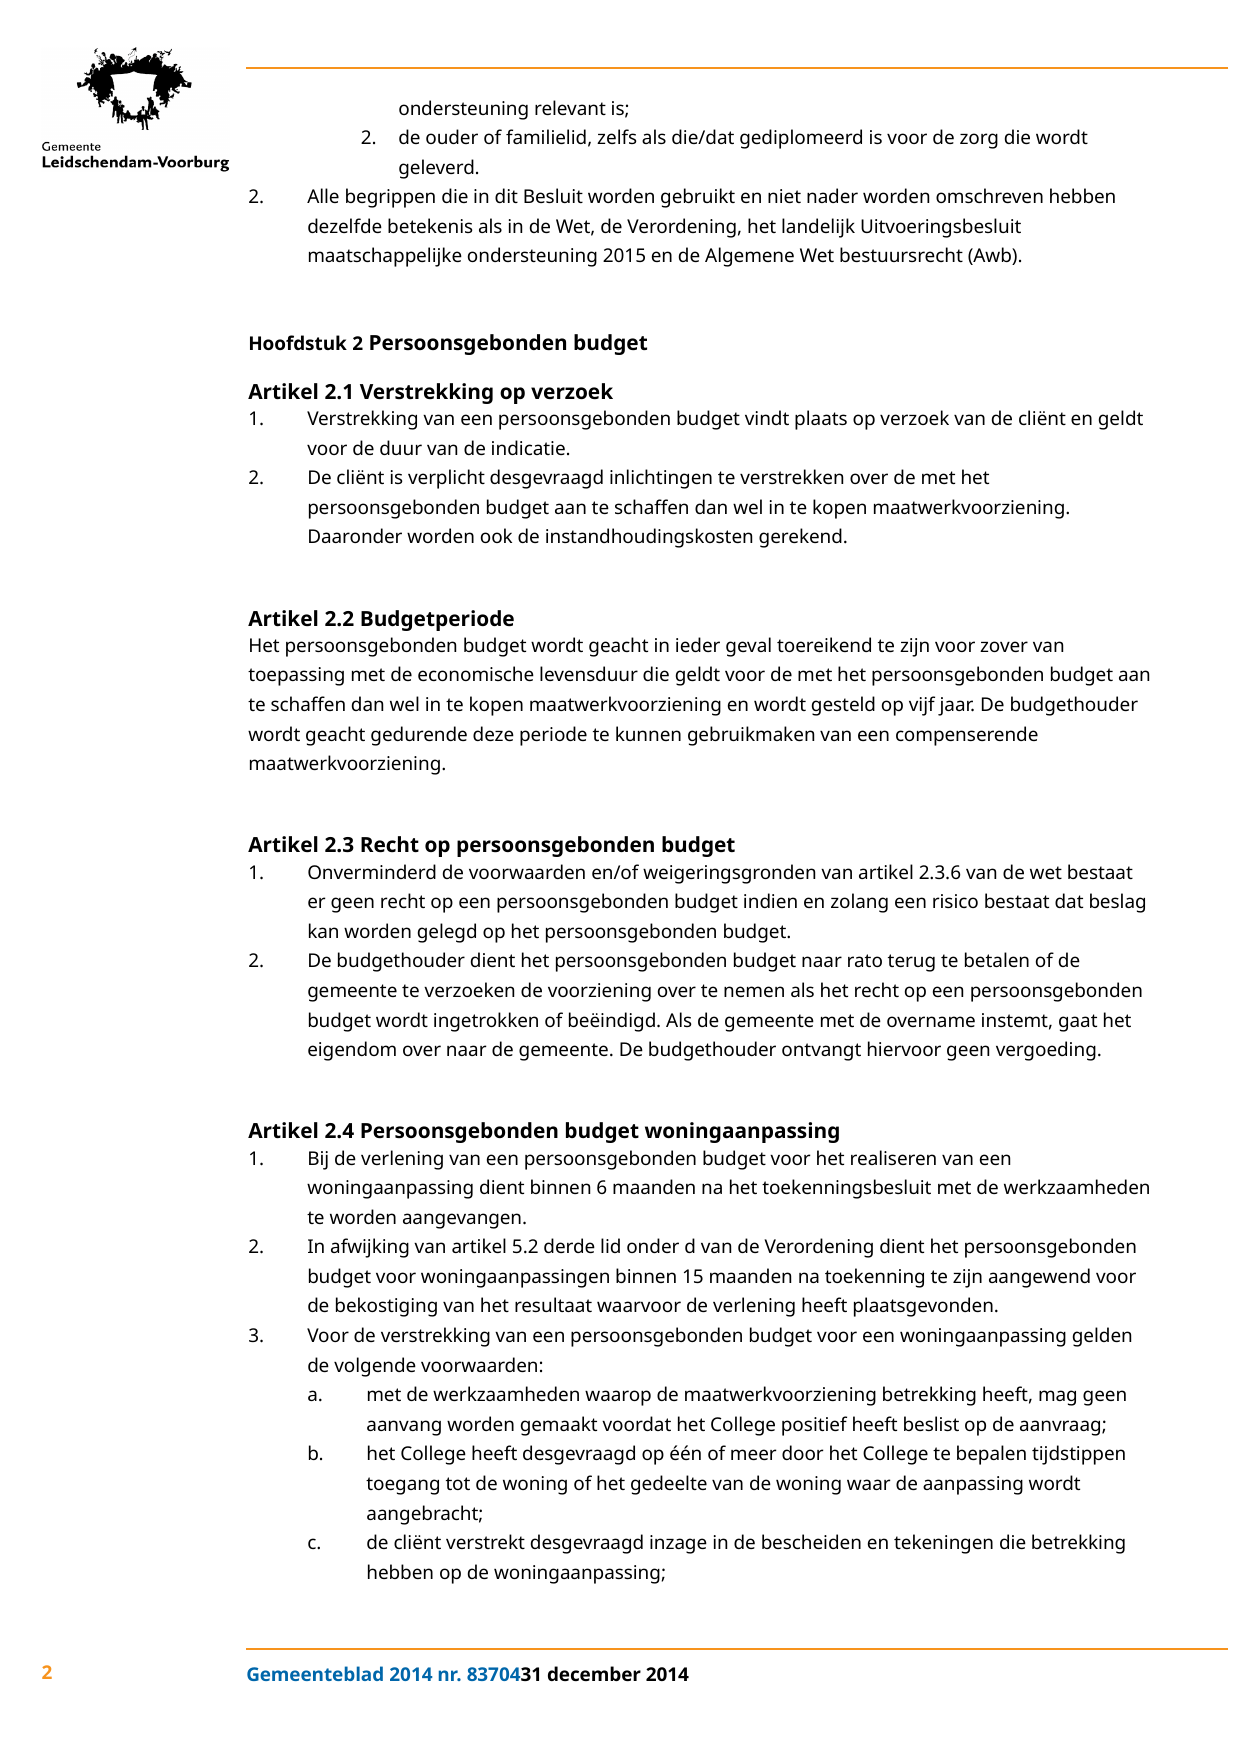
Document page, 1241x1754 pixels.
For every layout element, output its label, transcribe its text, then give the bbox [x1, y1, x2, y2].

text Hoofdstuk 2 Persoonsgebonden budget [248, 328, 1152, 356]
list Bij de verlening van een persoonsgebonden budget voor het realiseren van een woningaanpassing dient binnen 6 maanden na het toekenningsbesluit met de werkzaamheden te worden aangevangen. [248, 1145, 1152, 1230]
list Verstrekking van een persoonsgebonden budget vindt plaats op verzoek van de cliënt en geldt voor de duur van de indicatie. [248, 405, 1152, 461]
list In afwijking van artikel 5.2 derde lid onder d van de Verordening dient het persoonsgebonden budget voor woningaanpassingen binnen 15 maanden na toekenning te zijn aangewend voor de bekostiging van het resultaat waarvoor de verlening heeft plaatsgevonden. [248, 1233, 1152, 1318]
list De budgethouder dient het persoonsgebonden budget naar rato terug te betalen of de gemeente te verzoeken de voorziening over te nemen als het recht op een persoonsgebonden budget wordt ingetrokken of beëindigd. Als de gemeente met de overname instemt, gaat het eigendom over naar de gemeente. De budgethouder ontvangt hiervoor geen vergoeding. [248, 948, 1152, 1062]
list Voor de verstrekking van een persoonsgebonden budget voor een woningaanpassing gelden de volgende voorwaarden: [248, 1322, 1152, 1378]
text Artikel 2.2 Budgetperiode [248, 604, 1152, 632]
list De cliënt is verplicht desgevraagd inlichtingen te verstrekken over de met het persoonsgebonden budget aan te schaffen dan wel in te kopen maatwerkvoorziening. Daaronder worden ook de instandhoudingskosten gerekend. [248, 464, 1152, 549]
picture [41, 47, 231, 172]
list met de werkzaamheden waarop de maatwerkvoorziening betrekking heeft, mag geen aanvang worden gemaakt voordat het College positief heeft beslist op de aanvraag; [307, 1381, 1152, 1437]
text Artikel 2.3 Recht op persoonsgebonden budget [248, 830, 1152, 859]
list Onverminderd de voorwaarden en/of weigeringsgronden van artikel 2.3.6 van de wet bestaat er geen recht op een persoonsgebonden budget indien en zolang een risico bestaat dat beslag kan worden gelegd op het persoonsgebonden budget. [248, 859, 1152, 944]
text Artikel 2.1 Verstrekking op verzoek [248, 377, 1152, 405]
list de ouder of familielid, zelfs als die/dat gediplomeerd is voor de zorg die wordt geleverd. [361, 124, 1152, 180]
list de cliënt verstrekt desgevraagd inzage in de bescheiden en tekeningen die betrekking hebben op de woningaanpassing; [307, 1529, 1152, 1585]
text Artikel 2.4 Persoonsgebonden budget woningaanpassing [248, 1116, 1152, 1145]
list het College heeft desgevraagd op één of meer door het College te bepalen tijdstippen toegang tot de woning of het gedeelte van de woning waar de aanpassing wordt aangebracht; [307, 1441, 1152, 1526]
list ondersteuning relevant is; [361, 95, 1152, 121]
text Het persoonsgebonden budget wordt geacht in ieder geval toereikend te zijn voor zover van toepassing met de economische levensduur die geldt voor de met het persoonsgebonden budget aan te schaffen dan wel in te kopen maatwerkvoorziening en wordt gesteld op vijf jaar. De budgethouder wordt geacht gedurende deze periode te kunnen gebruikmaken van een compenserende maatwerkvoorziening. [248, 632, 1152, 776]
list Alle begrippen die in dit Besluit worden gebruikt en niet nader worden omschreven hebben dezelfde betekenis als in de Wet, de Verordening, het landelijk Uitvoeringsbesluit maatschappelijke ondersteuning 2015 en de Algemene Wet bestuursrecht (Awb). [248, 183, 1152, 268]
